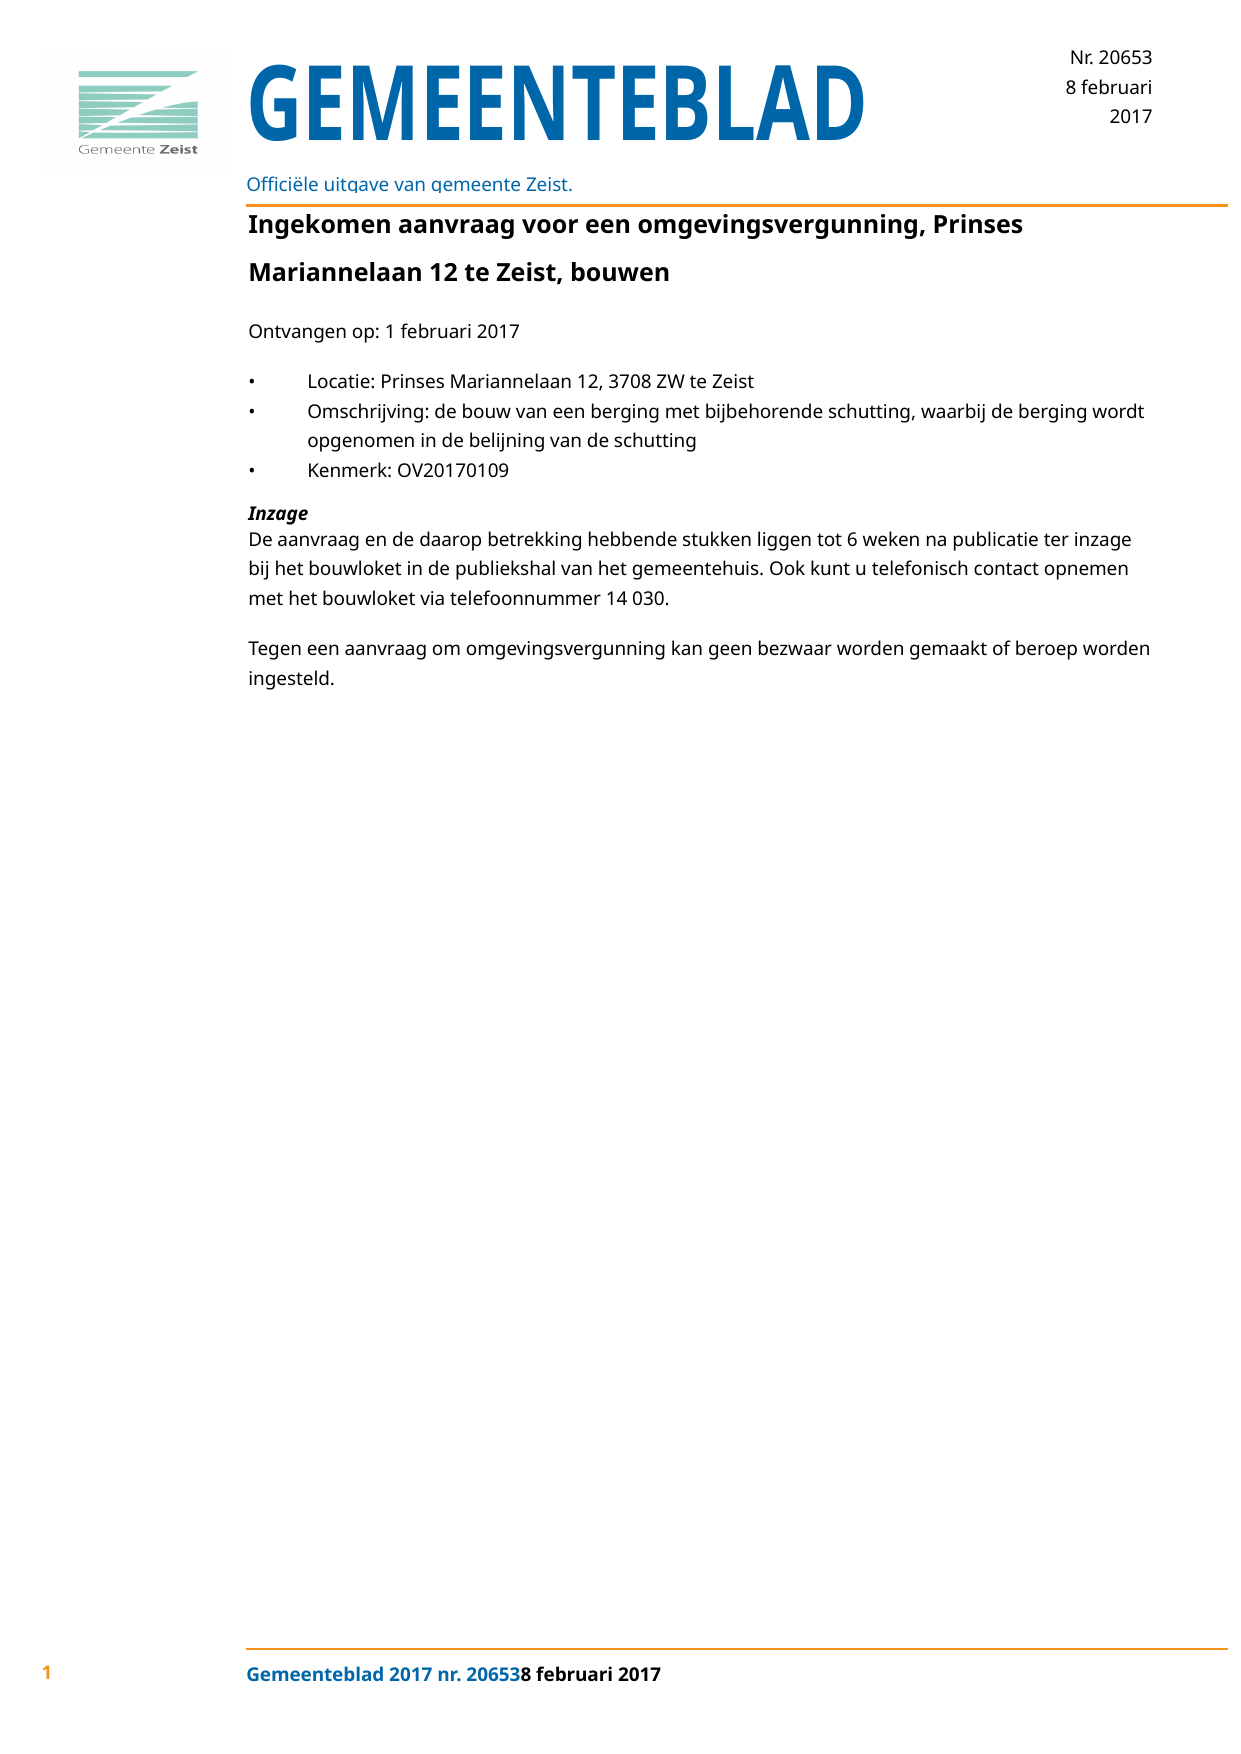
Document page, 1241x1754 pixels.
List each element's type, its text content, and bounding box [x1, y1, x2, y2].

text Ontvangen op: 1 februari 2017 [248, 318, 1152, 344]
text Ingekomen aanvraag voor een omgevingsvergunning, Prinses Mariannelaan 12 te Zeist, bouwen [248, 207, 1152, 288]
text Inzage [248, 500, 1152, 526]
list Kenmerk: OV20170109 [248, 457, 1152, 483]
text Tegen een aanvraag om omgevingsvergunning kan geen bezwaar worden gemaakt of beroep worden ingesteld. [248, 636, 1152, 691]
list Omschrijving: de bouw van een berging met bijbehorende schutting, waarbij de berging wordt opgenomen in de belijning van de schutting [248, 398, 1152, 453]
list Locatie: Prinses Mariannelaan 12, 3708 ZW te Zeist [248, 368, 1152, 394]
text De aanvraag en de daarop betrekking hebbende stukken liggen tot 6 weken na publicatie ter inzage bij het bouwloket in de publiekshal van het gemeentehuis. Ook kunt u telefonisch contact opnemen met het bouwloket via telefoonnummer 14 030. [248, 526, 1152, 611]
picture [41, 47, 231, 172]
